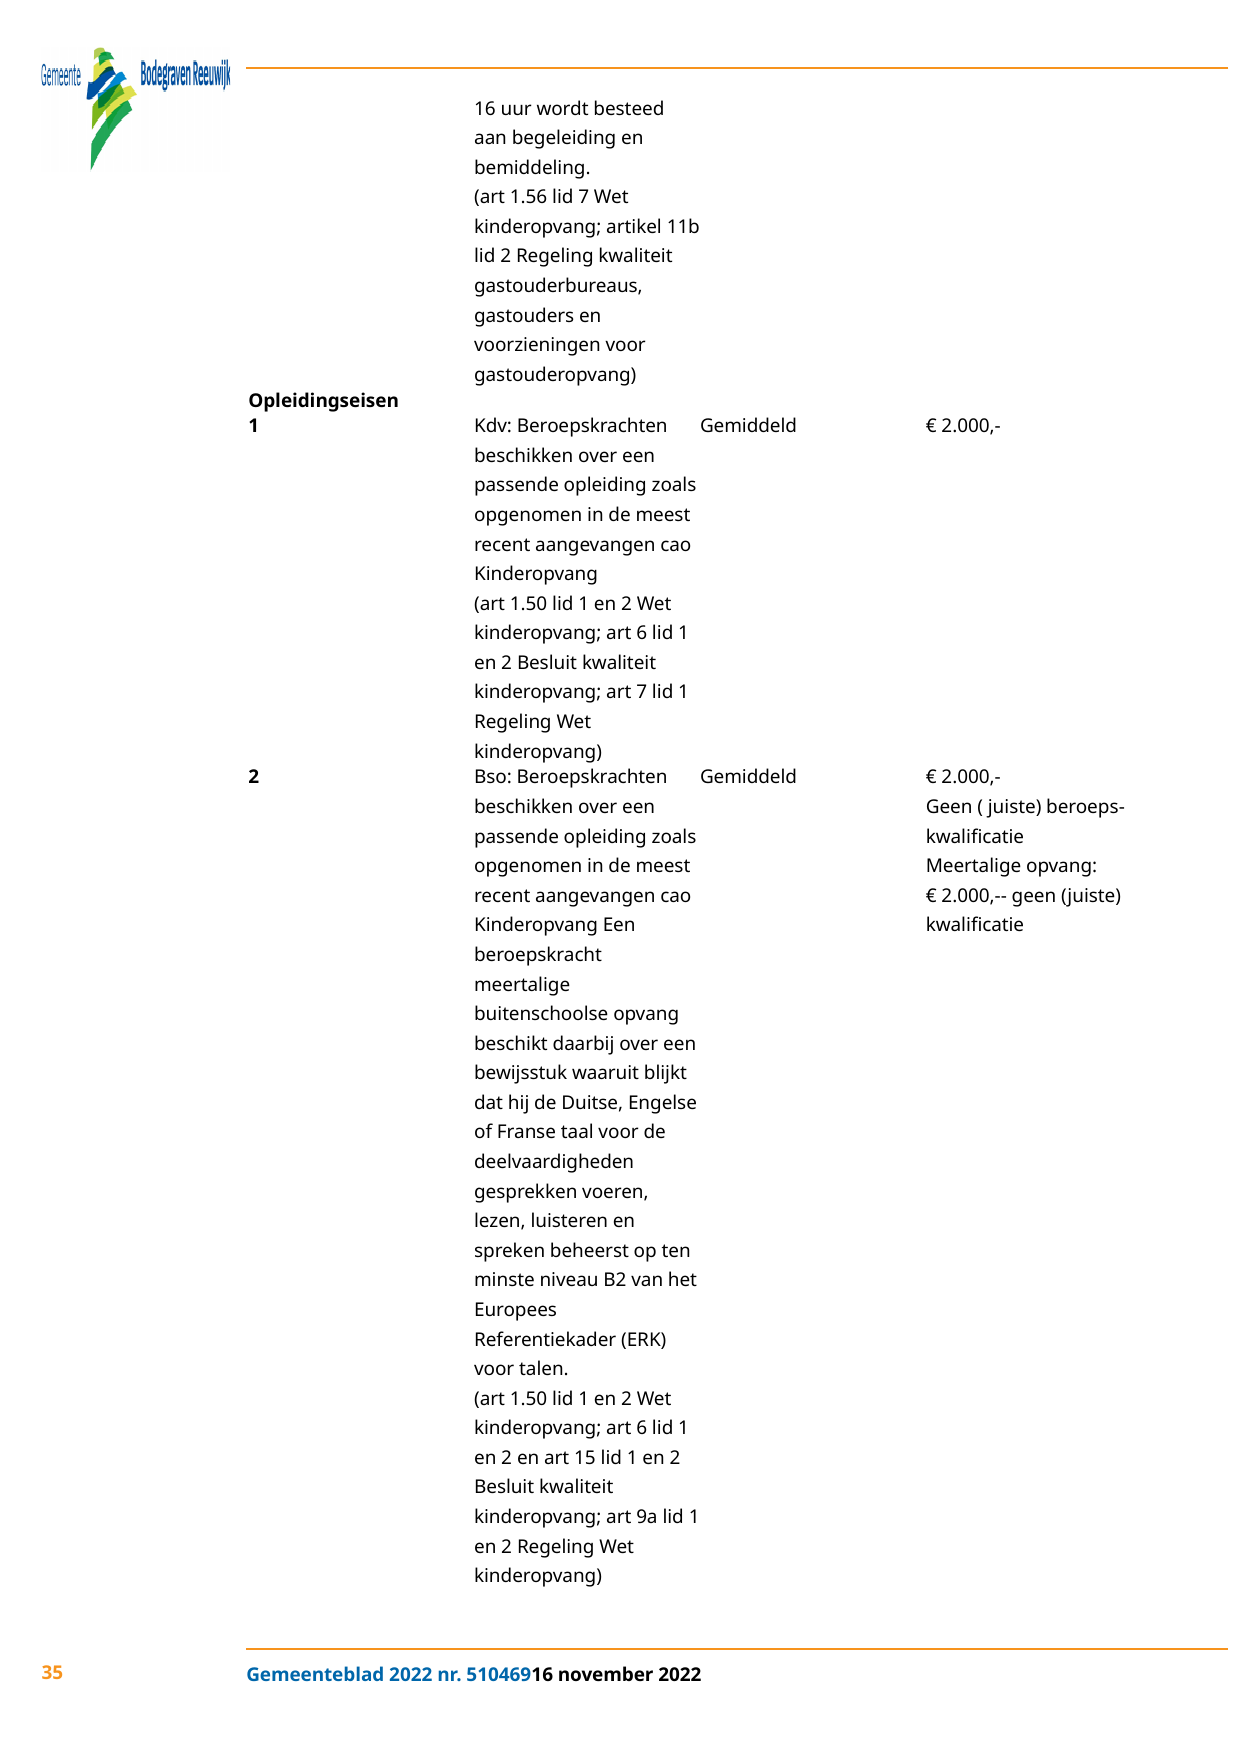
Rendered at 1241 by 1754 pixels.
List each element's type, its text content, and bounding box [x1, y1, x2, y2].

table_cell [926, 387, 1152, 412]
table_cell Gemiddeld [700, 413, 926, 764]
table_cell [700, 95, 926, 387]
table_cell € 2.000,- Geen ( juiste) beroeps­kwalificatie Meertalige opvang: € 2.000,-- geen (juiste) kwalificatie [926, 764, 1152, 1588]
table_cell 2 [248, 764, 474, 1588]
table_cell 1 [248, 413, 474, 764]
table_cell Gemiddeld [700, 764, 926, 1588]
table_cell Kdv: Beroepskrachten beschikken over een passende opleiding zoals opgenomen in de meest recent aangevangen cao Kinderopvang (art 1.50 lid 1 en 2 Wet kinderopvang; art 6 lid 1 en 2 Besluit kwaliteit kinderopvang; art 7 lid 1 Regeling Wet kinderopvang) [474, 413, 700, 764]
table_cell Bso: Beroepskrachten beschikken over een passende opleiding zoals opgenomen in de meest recent aangevangen cao Kinderopvang Een beroepskracht meertalige buitenschoolse opvang beschikt daarbij over een bewijsstuk waaruit blijkt dat hij de Duitse, Engelse of Franse taal voor de deelvaardigheden gesprekken voeren, lezen, luisteren en spreken beheerst op ten minste niveau B2 van het Europees Referentiekader (ERK) voor talen. (art 1.50 lid 1 en 2 Wet kinderopvang; art 6 lid 1 en 2 en art 15 lid 1 en 2 Besluit kwaliteit kinderopvang; art 9a lid 1 en 2 Regeling Wet kinderopvang) [474, 764, 700, 1588]
table_cell € 2.000,- [926, 413, 1152, 764]
table_cell 16 uur wordt besteed aan begeleiding en bemiddeling. (art 1.56 lid 7 Wet kinderopvang; artikel 11b lid 2 Regeling kwaliteit gastouderbureaus, gastouders en voorzieningen voor gastouderopvang) [474, 95, 700, 387]
table_cell Opleidingseisen [248, 387, 700, 412]
table_cell [248, 95, 474, 387]
table_cell [700, 387, 926, 412]
table_cell [926, 95, 1152, 387]
picture [41, 47, 231, 172]
